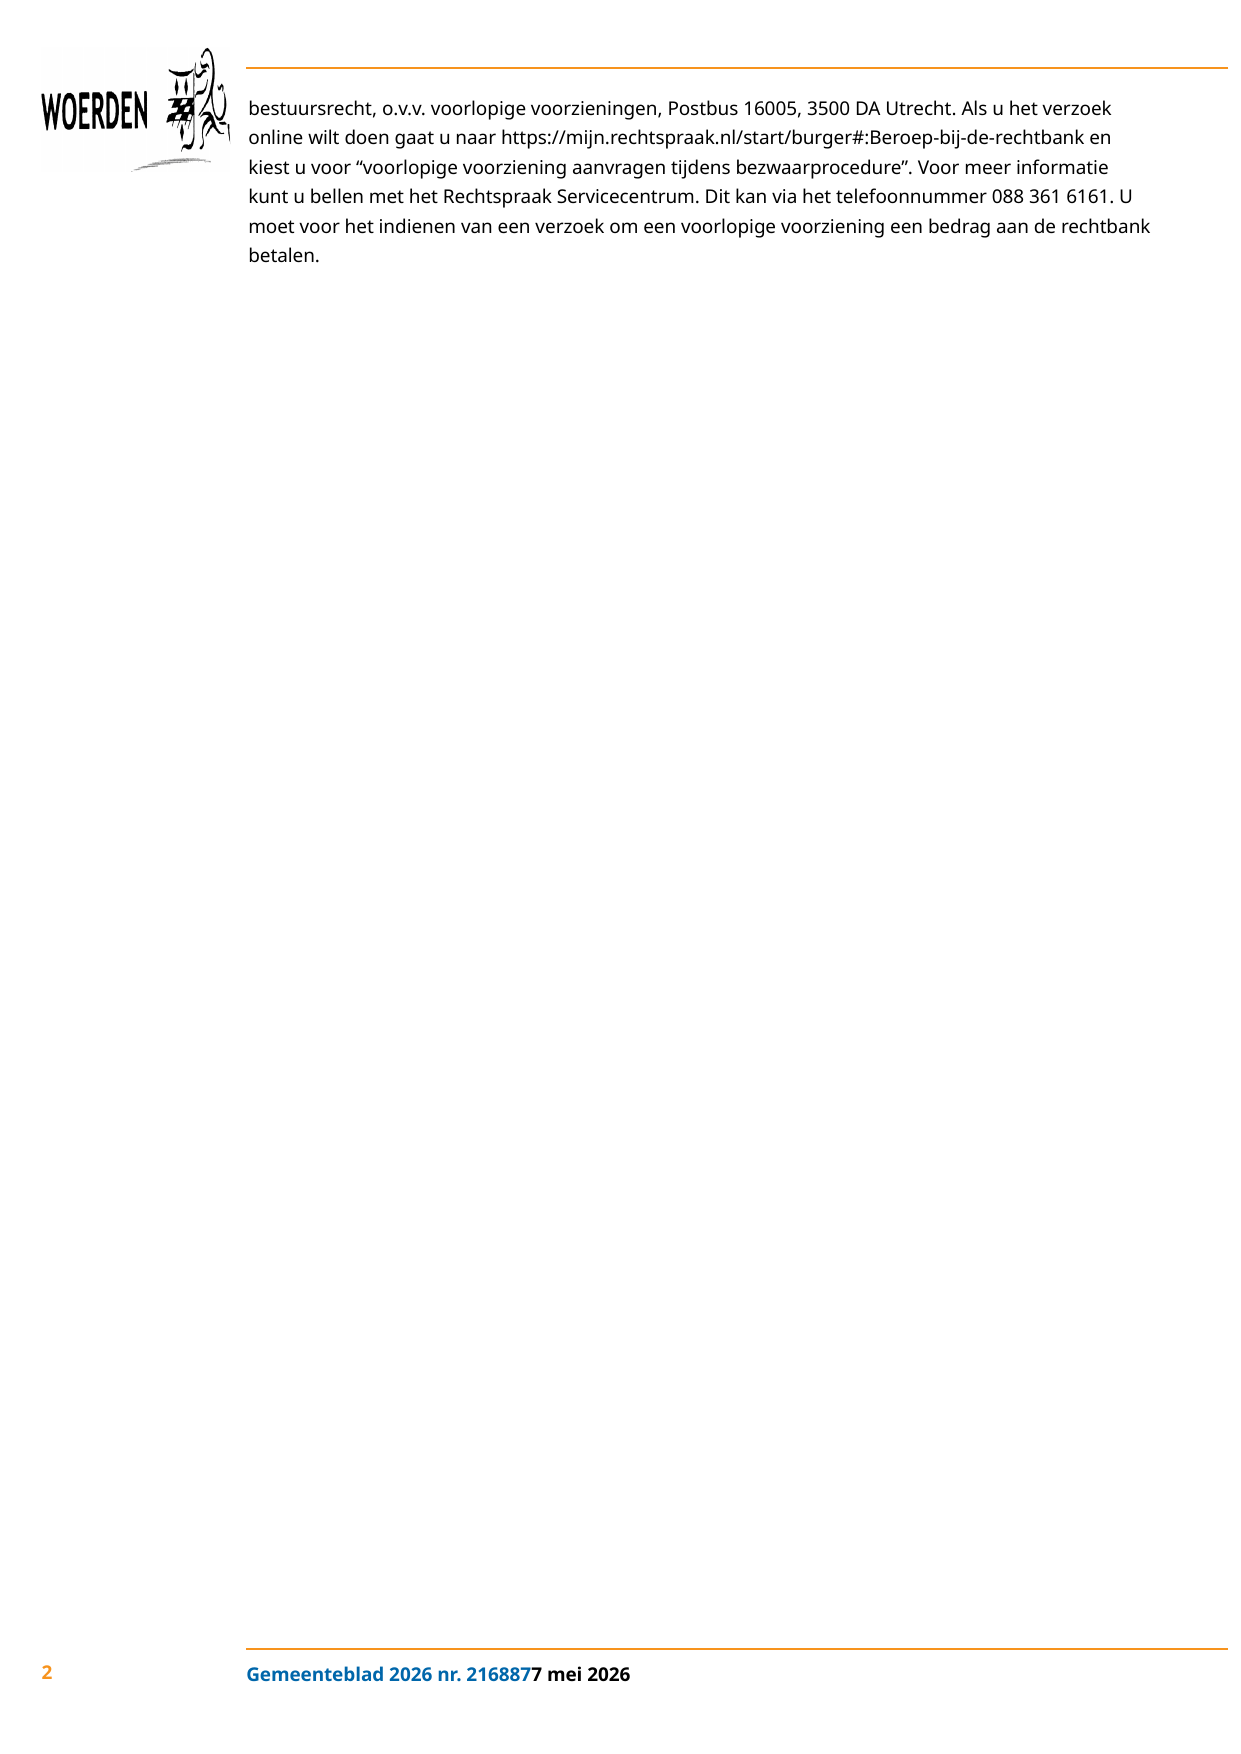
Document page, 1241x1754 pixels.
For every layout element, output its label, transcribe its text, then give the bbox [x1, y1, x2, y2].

text bestuursrecht, o.v.v. voorlopige voorzieningen, Postbus 16005, 3500 DA Utrecht. Als u het verzoek online wilt doen gaat u naar https://mijn.rechtspraak.nl/start/burger#:Beroep-bij-de-rechtbank en kiest u voor “voorlopige voorziening aanvragen tijdens bezwaarprocedure”. Voor meer informatie kunt u bellen met het Rechtspraak Servicecentrum. Dit kan via het telefoonnummer 088 361 6161. U moet voor het indienen van een verzoek om een voorlopige voorziening een bedrag aan de rechtbank betalen. [248, 95, 1152, 268]
picture [41, 47, 231, 172]
